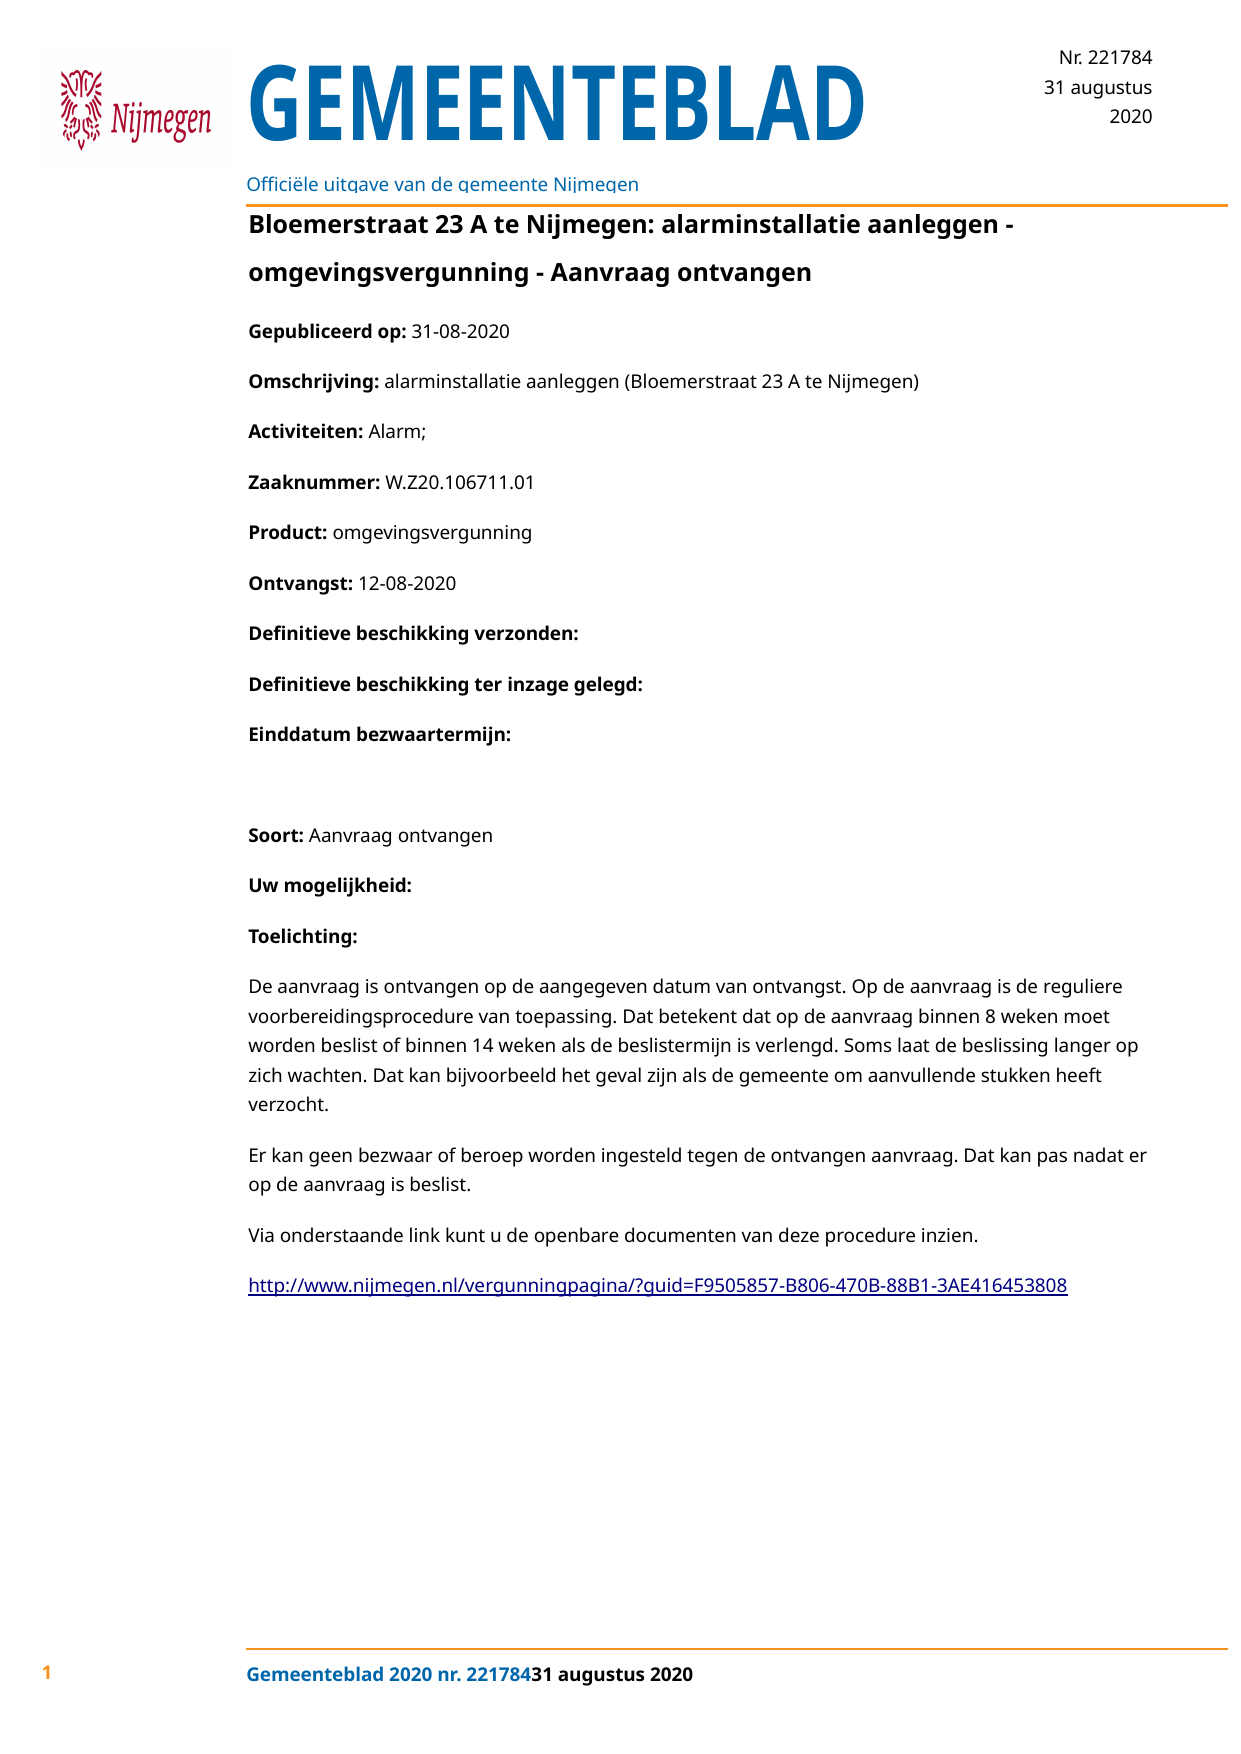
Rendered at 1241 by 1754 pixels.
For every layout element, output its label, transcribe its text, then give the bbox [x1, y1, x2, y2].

text Uw mogelijkheid: [248, 872, 1152, 898]
text Toelichting: [248, 923, 1152, 949]
text Er kan geen bezwaar of beroep worden ingesteld tegen de ontvangen aanvraag. Dat kan pas nadat er op de aanvraag is beslist. [248, 1142, 1152, 1197]
text De aanvraag is ontvangen op de aangegeven datum van ontvangst. Op de aanvraag is de reguliere voorbereidingsprocedure van toepassing. Dat betekent dat op de aanvraag binnen 8 weken moet worden beslist of binnen 14 weken als de beslistermijn is verlengd. Soms laat de beslissing langer op zich wachten. Dat kan bijvoorbeeld het geval zijn als de gemeente om aanvullende stukken heeft verzocht. [248, 973, 1152, 1117]
text Ontvangst: 12-08-2020 [248, 570, 1152, 596]
text Product: omgevingsvergunning [248, 519, 1152, 545]
text Definitieve beschikking ter inzage gelegd: [248, 671, 1152, 697]
picture [41, 47, 231, 172]
text Via onderstaande link kunt u de openbare documenten van deze procedure inzien. [248, 1222, 1152, 1248]
text Definitieve beschikking verzonden: [248, 620, 1152, 646]
text http://www.nijmegen.nl/vergunningpagina/?guid=F9505857-B806-470B-88B1-3AE416453808 [248, 1272, 1152, 1298]
text Omschrijving: alarminstallatie aanleggen (Bloemerstraat 23 A te Nijmegen) [248, 368, 1152, 394]
text Zaaknummer: W.Z20.106711.01 [248, 469, 1152, 495]
text Bloemerstraat 23 A te Nijmegen: alarminstallatie aanleggen - omgevingsvergunning - Aanvraag ontvangen [248, 207, 1152, 288]
text Soort: Aanvraag ontvangen [248, 822, 1152, 848]
text Gepubliceerd op: 31-08-2020 [248, 318, 1152, 344]
text Einddatum bezwaartermijn: [248, 721, 1152, 747]
text Activiteiten: Alarm; [248, 419, 1152, 444]
